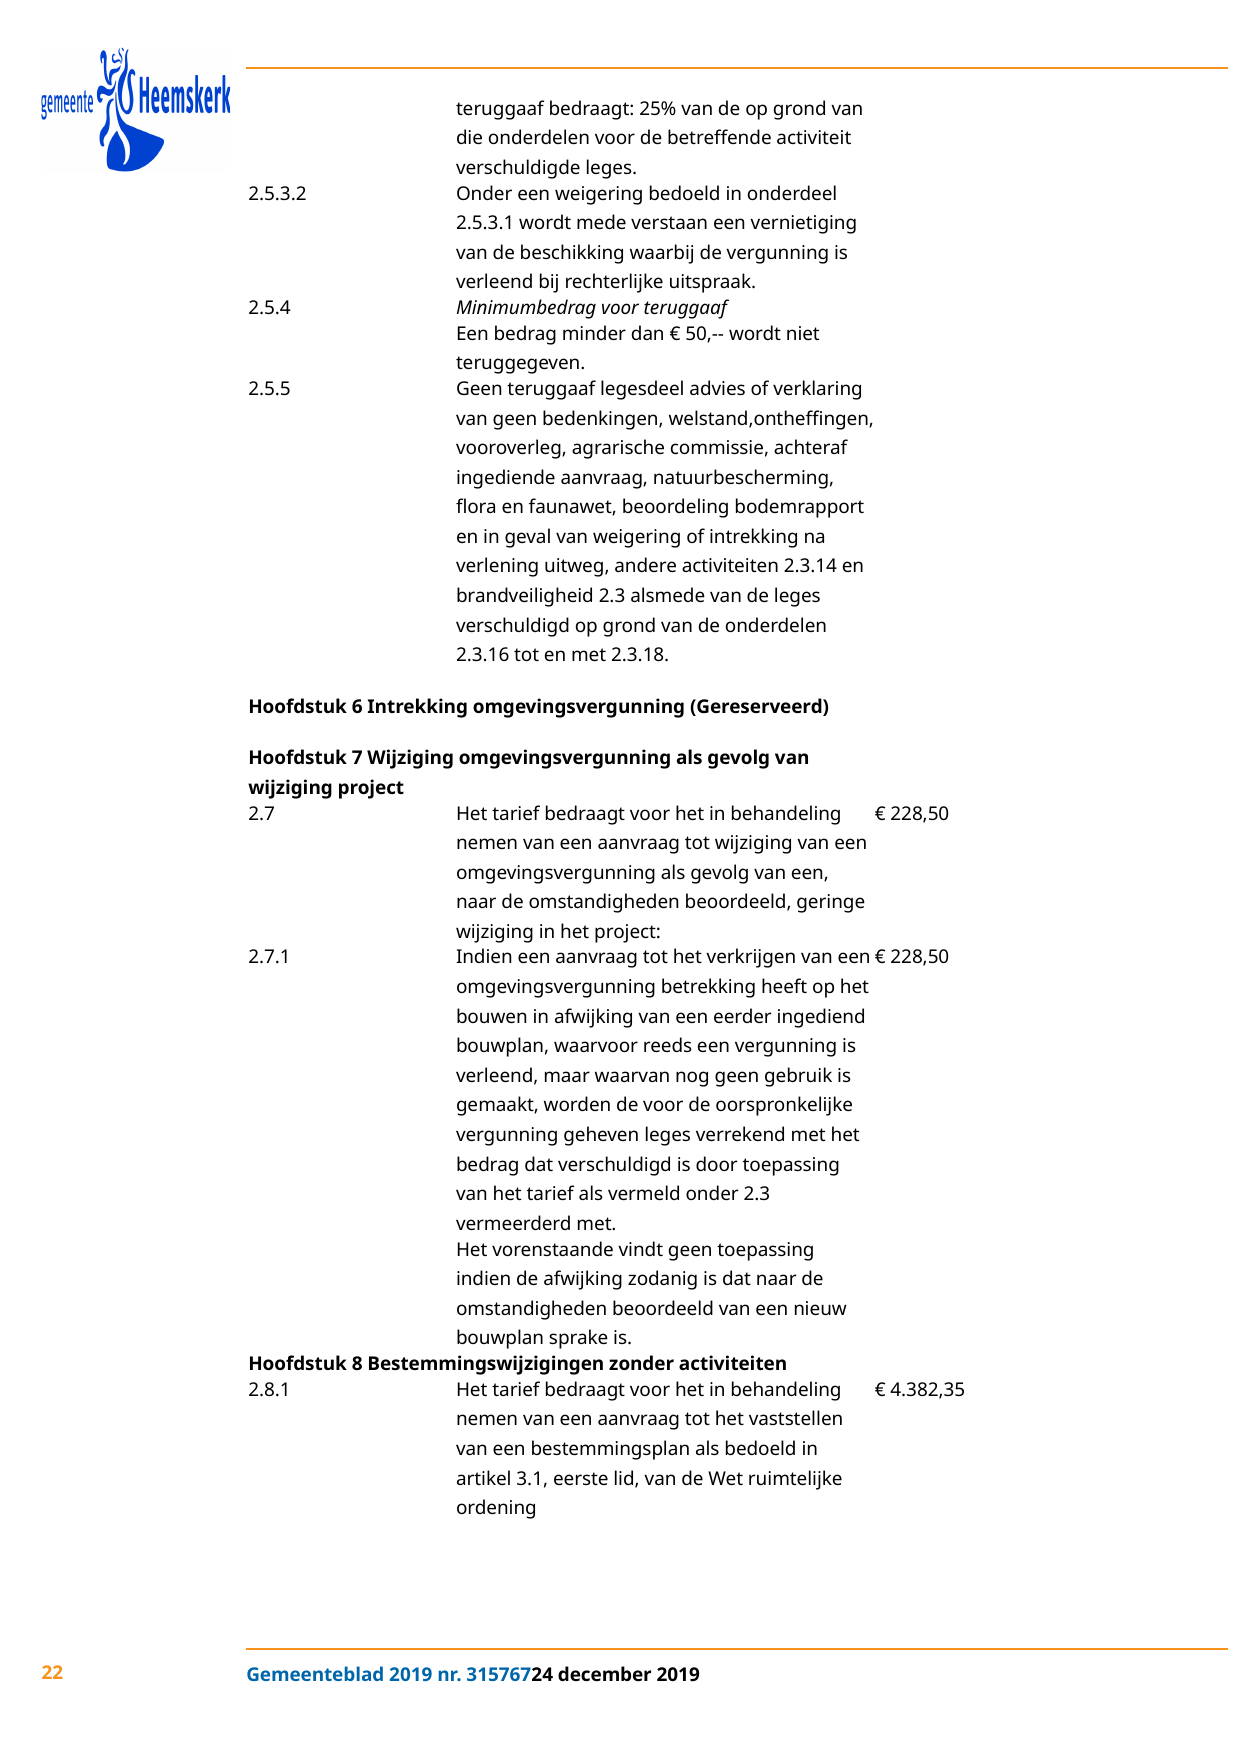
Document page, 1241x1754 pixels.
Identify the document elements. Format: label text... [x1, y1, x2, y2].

table_cell [875, 294, 1082, 320]
table_cell Het tarief bedraagt voor het in behandeling nemen van een aanvraag tot wijziging van een omgevingsvergunning als gevolg van een, naar de omstandigheden beoordeeld, geringe wijziging in het project: [456, 800, 874, 944]
table_cell [875, 95, 1082, 180]
table_cell Hoofdstuk 7 Wijziging omgevingsvergunning als gevolg van wijziging project [248, 744, 874, 800]
table_cell [875, 667, 1082, 693]
table_cell 2.5.5 [248, 375, 456, 667]
table_cell [875, 1236, 1082, 1350]
table_cell [248, 95, 456, 180]
table_cell Hoofdstuk 8 Bestemmingswijzigingen zonder activiteiten [248, 1350, 874, 1376]
table_cell Het tarief bedraagt voor het in behandeling nemen van een aanvraag tot het vaststellen van een bestemmingsplan als bedoeld in artikel 3.1, eerste lid, van de Wet ruimtelijke ordening [456, 1376, 874, 1520]
table_cell Geen teruggaaf legesdeel advies of verklaring van geen bedenkingen, welstand,ontheffingen, vooroverleg, agrarische commissie, achteraf ingediende aanvraag, natuurbescherming, flora en faunawet, beoordeling bodemrapport en in geval van weigering of intrekking na verlening uitweg, andere activiteiten 2.3.14 en brandveiligheid 2.3 alsmede van de leges verschuldigd op grond van de onderdelen 2.3.16 tot en met 2.3.18. [456, 375, 874, 667]
table_cell [248, 1236, 456, 1350]
table_cell [248, 667, 456, 693]
table_cell Indien een aanvraag tot het verkrijgen van een omgevingsvergunning betrekking heeft op het bouwen in afwijking van een eerder ingediend bouwplan, waarvoor reeds een vergunning is verleend, maar waarvan nog geen gebruik is gemaakt, worden de voor de oorspronkelijke vergunning geheven leges verrekend met het bedrag dat verschuldigd is door toepassing van het tarief als vermeld onder 2.3 vermeerderd met. [456, 944, 874, 1236]
table_cell Een bedrag minder dan € 50,-- wordt niet teruggegeven. [456, 320, 874, 375]
table_cell 2.5.4 [248, 294, 456, 320]
table_cell Het vorenstaande vindt geen toepassing indien de afwijking zodanig is dat naar de omstandigheden beoordeeld van een nieuw bouwplan sprake is. [456, 1236, 874, 1350]
picture [41, 47, 231, 172]
table_cell [456, 719, 874, 744]
table_cell € 228,50 [875, 944, 1082, 1236]
table_cell [875, 180, 1082, 294]
table_cell 2.7.1 [248, 944, 456, 1236]
table_cell [248, 320, 456, 375]
table_cell [875, 719, 1082, 744]
table_cell [875, 693, 1082, 719]
table_cell 2.8.1 [248, 1376, 456, 1520]
table_cell [875, 320, 1082, 375]
table_cell € 228,50 [875, 800, 1082, 944]
table_cell Hoofdstuk 6 Intrekking omgevingsvergunning (Gereserveerd) [248, 693, 874, 719]
table_cell [875, 1350, 1082, 1376]
table_cell 2.5.3.2 [248, 180, 456, 294]
table_cell teruggaaf bedraagt: 25% van de op grond van die onderdelen voor de betreffende activiteit verschuldigde leges. [456, 95, 874, 180]
table_cell [875, 744, 1082, 800]
table_cell [456, 667, 874, 693]
table_cell [875, 375, 1082, 667]
table_cell 2.7 [248, 800, 456, 944]
table_cell Minimumbedrag voor teruggaaf [456, 294, 874, 320]
table_cell € 4.382,35 [875, 1376, 1082, 1520]
table_cell [248, 719, 456, 744]
table_cell Onder een weigering bedoeld in onderdeel 2.5.3.1 wordt mede verstaan een vernietiging van de beschikking waarbij de vergunning is verleend bij rechterlijke uitspraak. [456, 180, 874, 294]
